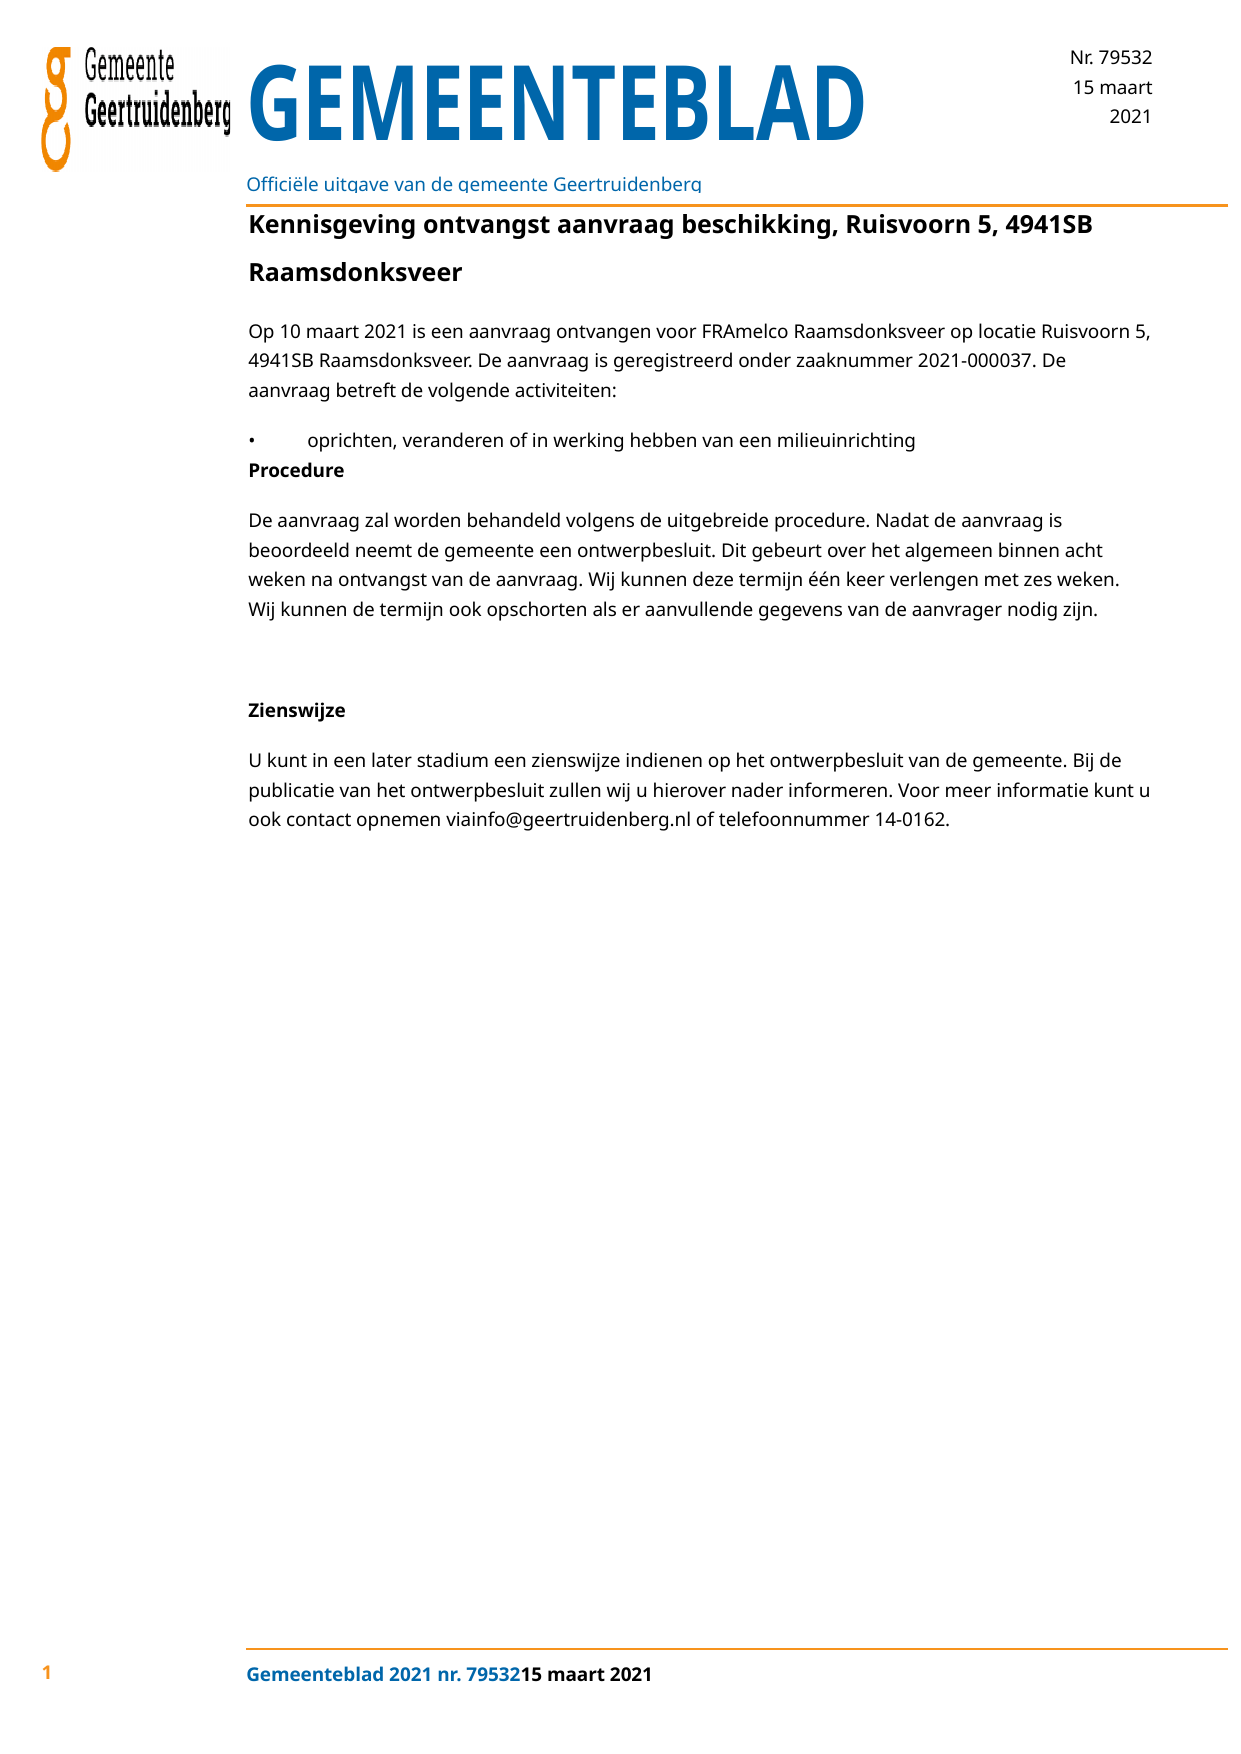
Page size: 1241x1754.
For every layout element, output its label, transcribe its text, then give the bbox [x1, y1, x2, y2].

text U kunt in een later stadium een zienswijze indienen op het ontwerpbesluit van de gemeente. Bij de publicatie van het ontwerpbesluit zullen wij u hierover nader informeren. Voor meer informatie kunt u ook contact opnemen viainfo@geertruidenberg.nl of telefoonnummer 14-0162. [248, 747, 1152, 832]
text Op 10 maart 2021 is een aanvraag ontvangen voor FRAmelco Raamsdonksveer op locatie Ruisvoorn 5, 4941SB Raamsdonksveer. De aanvraag is geregistreerd onder zaaknummer 2021-000037. De aanvraag betreft de volgende activiteiten: [248, 318, 1152, 403]
text Kennisgeving ontvangst aanvraag beschikking, Ruisvoorn 5, 4941SB Raamsdonksveer [248, 207, 1152, 288]
list oprichten, veranderen of in werking hebben van een milieuinrichting [248, 427, 1152, 453]
picture [41, 47, 231, 172]
text Zienswijze [248, 697, 1152, 723]
text De aanvraag zal worden behandeld volgens de uitgebreide procedure. Nadat de aanvraag is beoordeeld neemt de gemeente een ontwerpbesluit. Dit gebeurt over het algemeen binnen acht weken na ontvangst van de aanvraag. Wij kunnen deze termijn één keer verlengen met zes weken. Wij kunnen de termijn ook opschorten als er aanvullende gegevens van de aanvrager nodig zijn. [248, 507, 1152, 622]
text Procedure [248, 457, 1152, 483]
